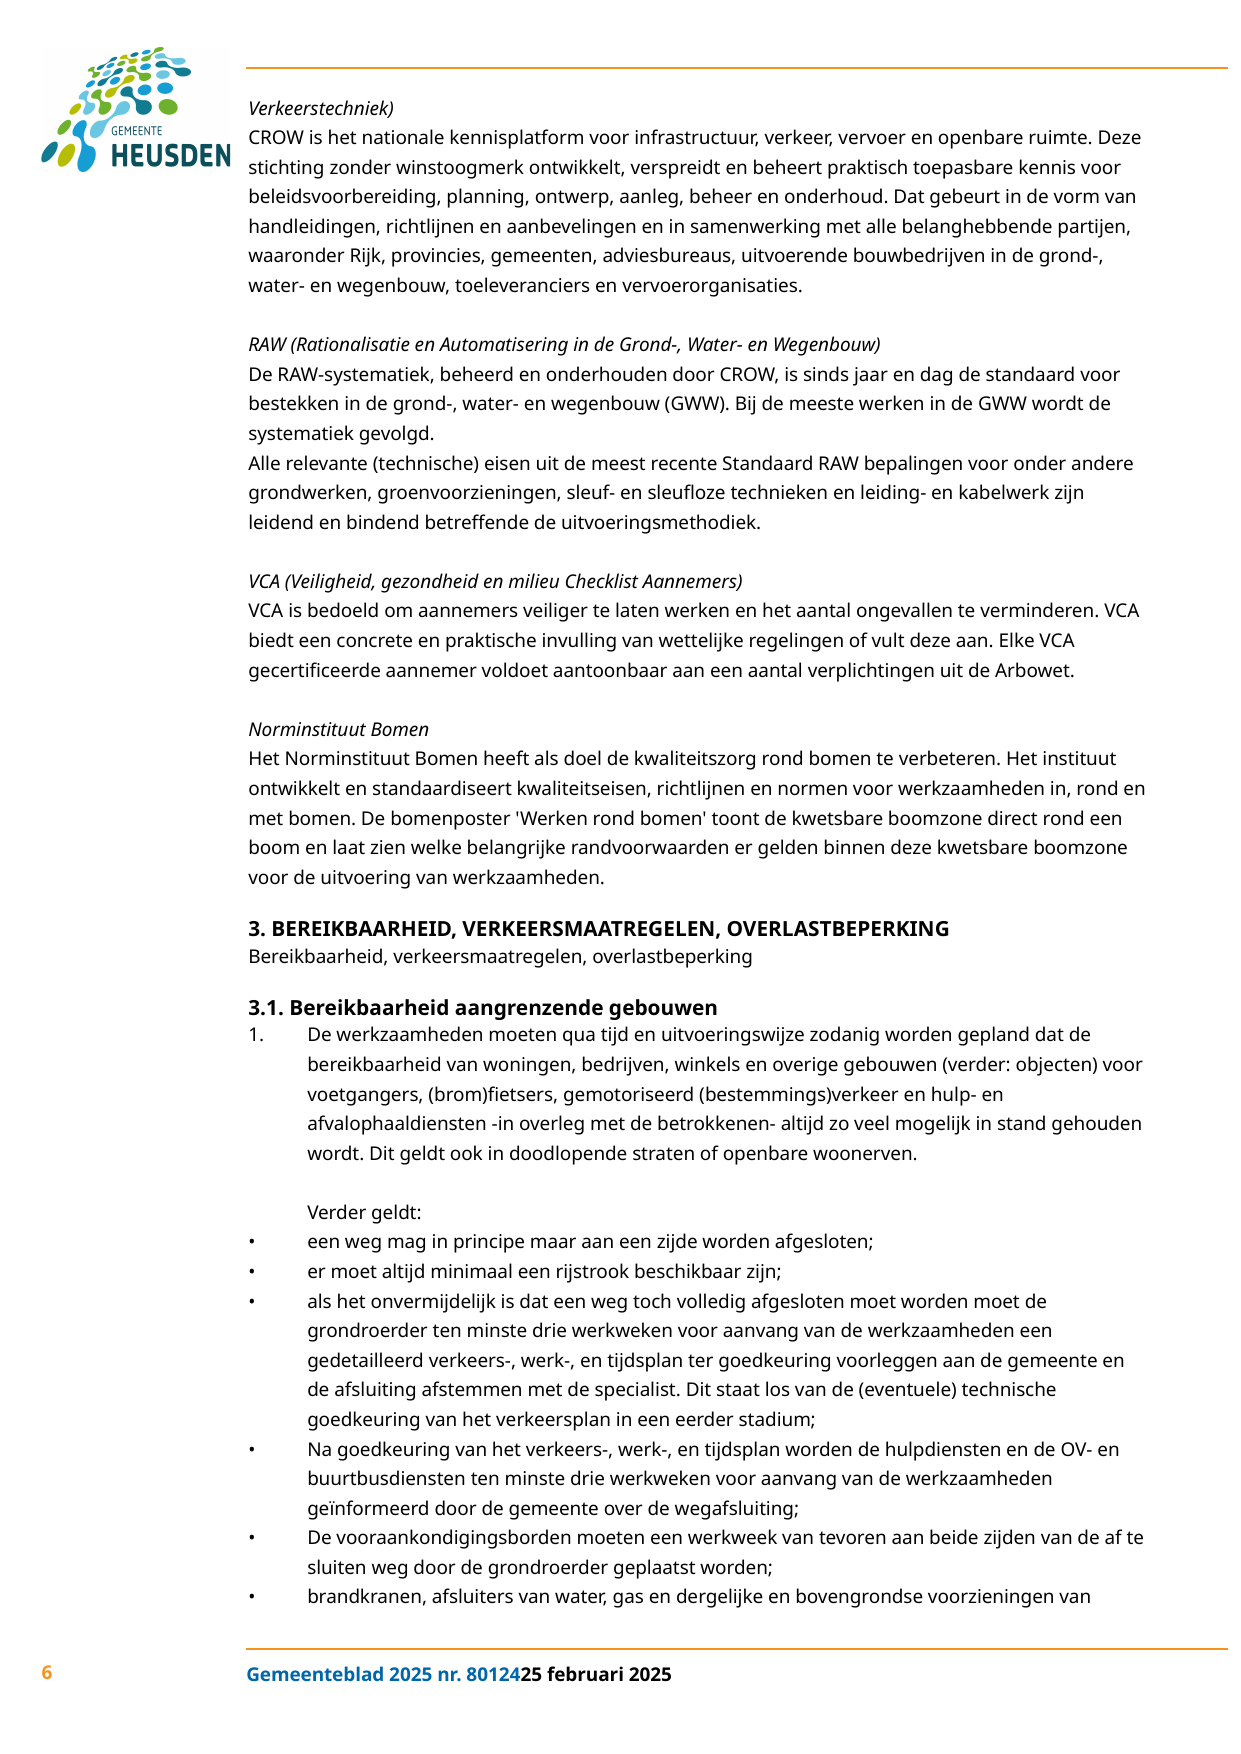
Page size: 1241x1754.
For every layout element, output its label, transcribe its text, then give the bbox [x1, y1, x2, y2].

text RAW (Rationalisatie en Automatisering in de Grond-, Water- en Wegenbouw) [248, 331, 1152, 357]
text Verkeerstechniek) [248, 95, 1152, 121]
list een weg mag in principe maar aan een zijde worden afgesloten; [248, 1229, 1152, 1254]
list brandkranen, afsluiters van water, gas en dergelijke en bovengrondse voorzieningen van [248, 1584, 1152, 1609]
text VCA is bedoeld om aannemers veiliger te laten werken en het aantal ongevallen te verminderen. VCA biedt een concrete en praktische invulling van wettelijke regelingen of vult deze aan. Elke VCA gecertificeerde aannemer voldoet aantoonbaar aan een aantal verplichtingen uit de Arbowet. [248, 598, 1152, 683]
text Bereikbaarheid, verkeersmaatregelen, overlastbeperking [248, 943, 1152, 968]
text De RAW-systematiek, beheerd en onderhouden door CROW, is sinds jaar en dag de standaard voor bestekken in de grond-, water- en wegenbouw (GWW). Bij de meeste werken in de GWW wordt de systematiek gevolgd. [248, 361, 1152, 446]
list De vooraankondigingsborden moeten een werkweek van tevoren aan beide zijden van de af te sluiten weg door de grondroerder geplaatst worden; [248, 1524, 1152, 1580]
list Na goedkeuring van het verkeers-, werk-, en tijdsplan worden de hulpdiensten en de OV- en buurtbusdiensten ten minste drie werkweken voor aanvang van de werkzaamheden geïnformeerd door de gemeente over de wegafsluiting; [248, 1436, 1152, 1521]
text Het Norminstituut Bomen heeft als doel de kwaliteitszorg rond bomen te verbeteren. Het instituut ontwikkelt en standaardiseert kwaliteitseisen, richtlijnen en normen voor werkzaamheden in, rond en met bomen. De bomenposter 'Werken rond bomen' toont de kwetsbare boomzone direct rond een boom en laat zien welke belangrijke randvoorwaarden er gelden binnen deze kwetsbare boomzone voor de uitvoering van werkzaamheden. [248, 746, 1152, 890]
list als het onvermijdelijk is dat een weg toch volledig afgesloten moet worden moet de grondroerder ten minste drie werkweken voor aanvang van de werkzaamheden een gedetailleerd verkeers-, werk-, en tijdsplan ter goedkeuring voorleggen aan de gemeente en de afsluiting afstemmen met de specialist. Dit staat los van de (eventuele) technische goedkeuring van het verkeersplan in een eerder stadium; [248, 1288, 1152, 1432]
text CROW is het nationale kennisplatform voor infrastructuur, verkeer, vervoer en openbare ruimte. Deze stichting zonder winstoogmerk ontwikkelt, verspreidt en beheert praktisch toepasbare kennis voor beleidsvoorbereiding, planning, ontwerp, aanleg, beheer en onderhoud. Dat gebeurt in de vorm van handleidingen, richtlijnen en aanbevelingen en in samenwerking met alle belanghebbende partijen, waaronder Rijk, provincies, gemeenten, adviesbureaus, uitvoerende bouwbedrijven in de grond-, water- en wegenbouw, toeleveranciers en vervoerorganisaties. [248, 124, 1152, 298]
list De werkzaamheden moeten qua tijd en uitvoeringswijze zodanig worden gepland dat de bereikbaarheid van woningen, bedrijven, winkels en overige gebouwen (verder: objecten) voor voetgangers, (brom)fietsers, gemotoriseerd (bestemmings)verkeer en hulp- en afvalophaaldiensten -in overleg met de betrokkenen- altijd zo veel mogelijk in stand gehouden wordt. Dit geldt ook in doodlopende straten of openbare woonerven. [248, 1022, 1152, 1166]
picture [41, 47, 231, 172]
text VCA (Veiligheid, gezondheid en milieu Checklist Aannemers) [248, 568, 1152, 594]
text 3.1. Bereikbaarheid aangrenzende gebouwen [248, 993, 1152, 1022]
text Alle relevante (technische) eisen uit de meest recente Standaard RAW bepalingen voor onder andere grondwerken, groenvoorzieningen, sleuf- en sleufloze technieken en leiding- en kabelwerk zijn leidend en bindend betreffende de uitvoeringsmethodiek. [248, 450, 1152, 535]
list Verder geldt: [248, 1199, 1152, 1225]
list er moet altijd minimaal een rijstrook beschikbaar zijn; [248, 1258, 1152, 1284]
text 3. BEREIKBAARHEID, VERKEERSMAATREGELEN, OVERLASTBEPERKING [248, 914, 1152, 943]
text Norminstituut Bomen [248, 716, 1152, 742]
